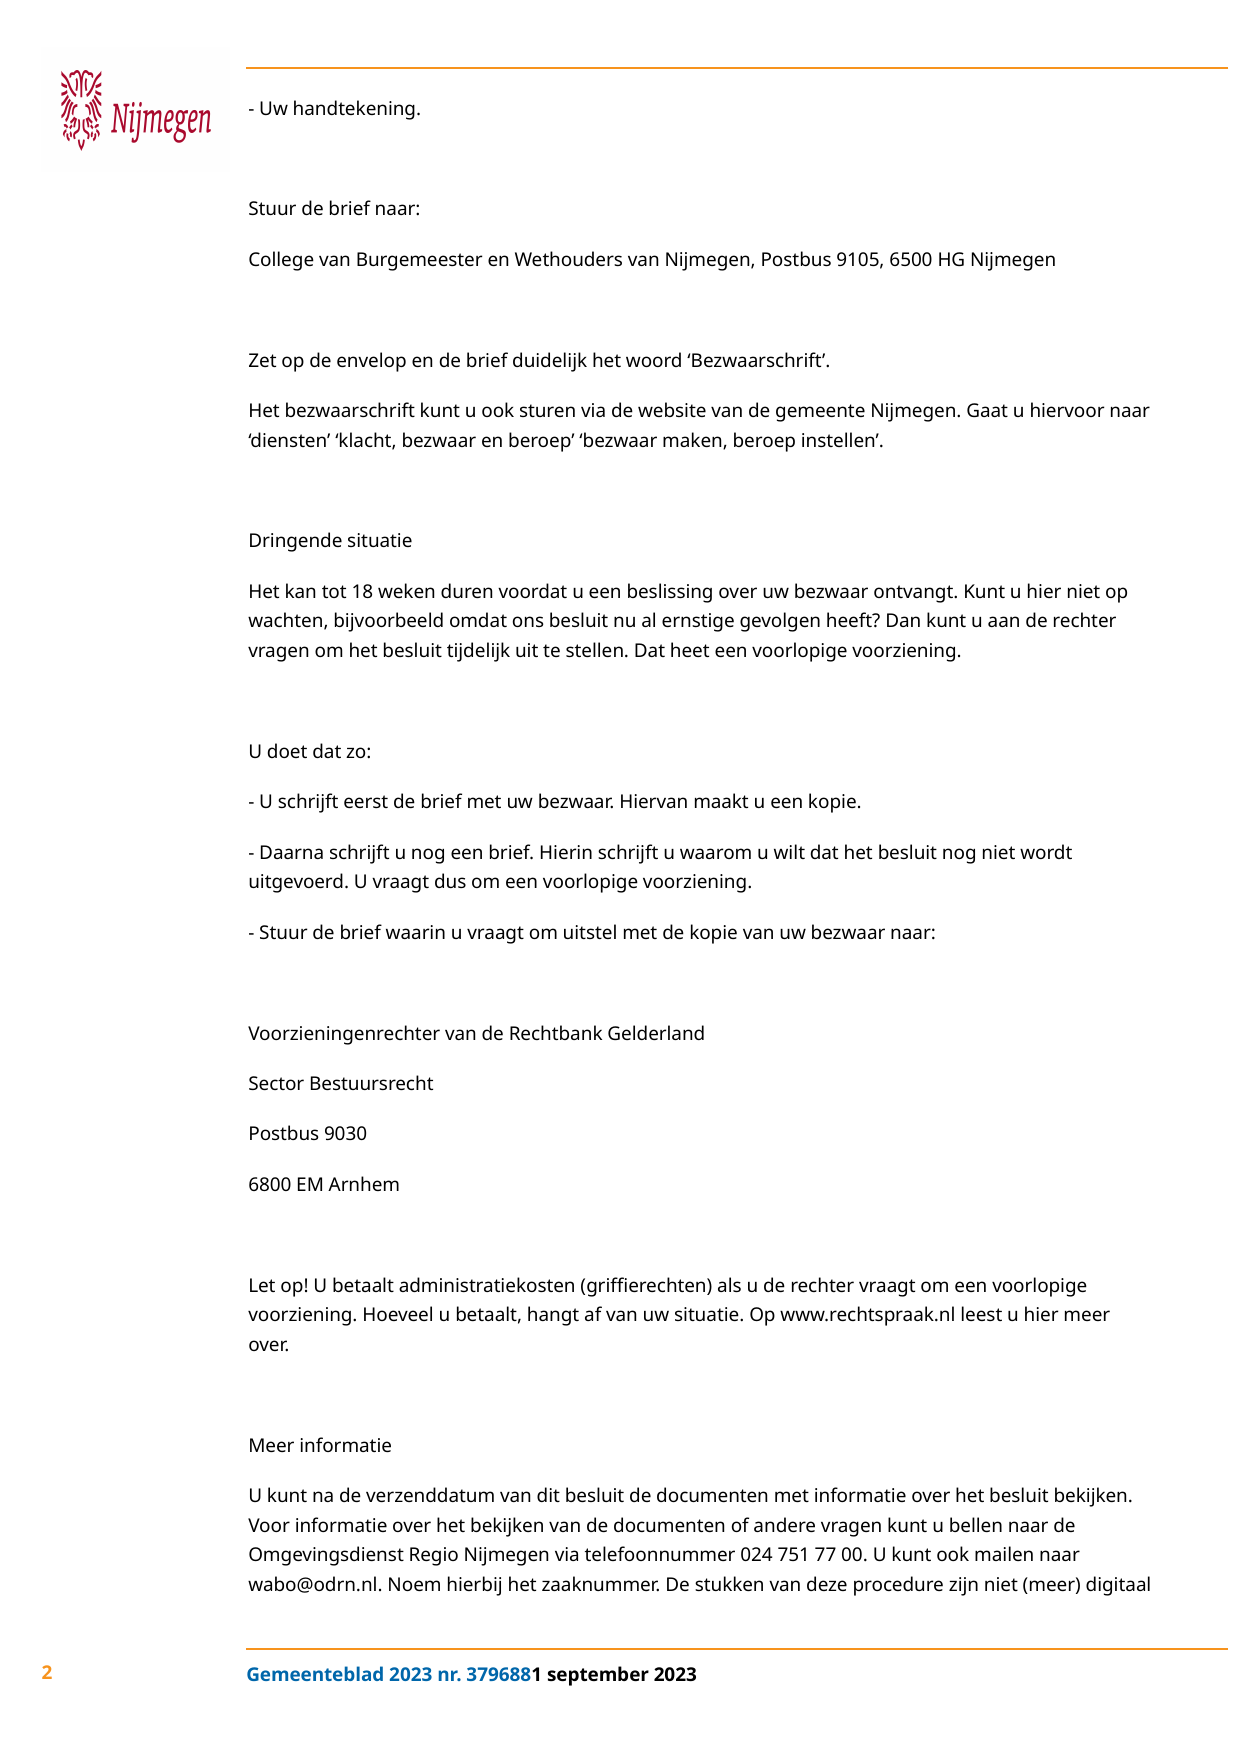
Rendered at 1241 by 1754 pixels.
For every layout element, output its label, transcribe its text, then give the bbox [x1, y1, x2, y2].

text Dringende situatie [248, 528, 1152, 553]
text Het bezwaarschrift kunt u ook sturen via de website van de gemeente Nijmegen. Gaat u hiervoor naar ‘diensten’ ‘klacht, bezwaar en beroep’ ‘bezwaar maken, beroep instellen’. [248, 397, 1152, 453]
text Stuur de brief naar: [248, 196, 1152, 221]
text - Uw handtekening. [248, 95, 1152, 121]
text U kunt na de verzenddatum van dit besluit de documenten met informatie over het besluit bekijken. Voor informatie over het bekijken van de documenten of andere vragen kunt u bellen naar de Omgevingsdienst Regio Nijmegen via telefoonnummer 024 751 77 00. U kunt ook mailen naar wabo@odrn.nl. Noem hierbij het zaaknummer. De stukken van deze procedure zijn niet (meer) digitaal [248, 1482, 1152, 1597]
text Sector Bestuursrecht [248, 1070, 1152, 1096]
text Meer informatie [248, 1432, 1152, 1458]
text Voorzieningenrechter van de Rechtbank Gelderland [248, 1020, 1152, 1046]
picture [41, 47, 231, 172]
text - Stuur de brief waarin u vraagt om uitstel met de kopie van uw bezwaar naar: [248, 919, 1152, 945]
text Zet op de envelop en de brief duidelijk het woord ‘Bezwaarschrift’. [248, 347, 1152, 373]
text U doet dat zo: [248, 738, 1152, 764]
text 6800 EM Arnhem [248, 1171, 1152, 1197]
text Let op! U betaalt administratiekosten (griffierechten) als u de rechter vraagt om een voorlopige voorziening. Hoeveel u betaalt, hangt af van uw situatie. Op www.rechtspraak.nl leest u hier meer over. [248, 1272, 1152, 1357]
text - Daarna schrijft u nog een brief. Hierin schrijft u waarom u wilt dat het besluit nog niet wordt uitgevoerd. U vraagt dus om een voorlopige voorziening. [248, 839, 1152, 894]
text Postbus 9030 [248, 1121, 1152, 1146]
text - U schrijft eerst de brief met uw bezwaar. Hiervan maakt u een kopie. [248, 788, 1152, 814]
text Het kan tot 18 weken duren voordat u een beslissing over uw bezwaar ontvangt. Kunt u hier niet op wachten, bijvoorbeeld omdat ons besluit nu al ernstige gevolgen heeft? Dan kunt u aan de rechter vragen om het besluit tijdelijk uit te stellen. Dat heet een voorlopige voorziening. [248, 578, 1152, 663]
text College van Burgemeester en Wethouders van Nijmegen, Postbus 9105, 6500 HG Nijmegen [248, 246, 1152, 272]
